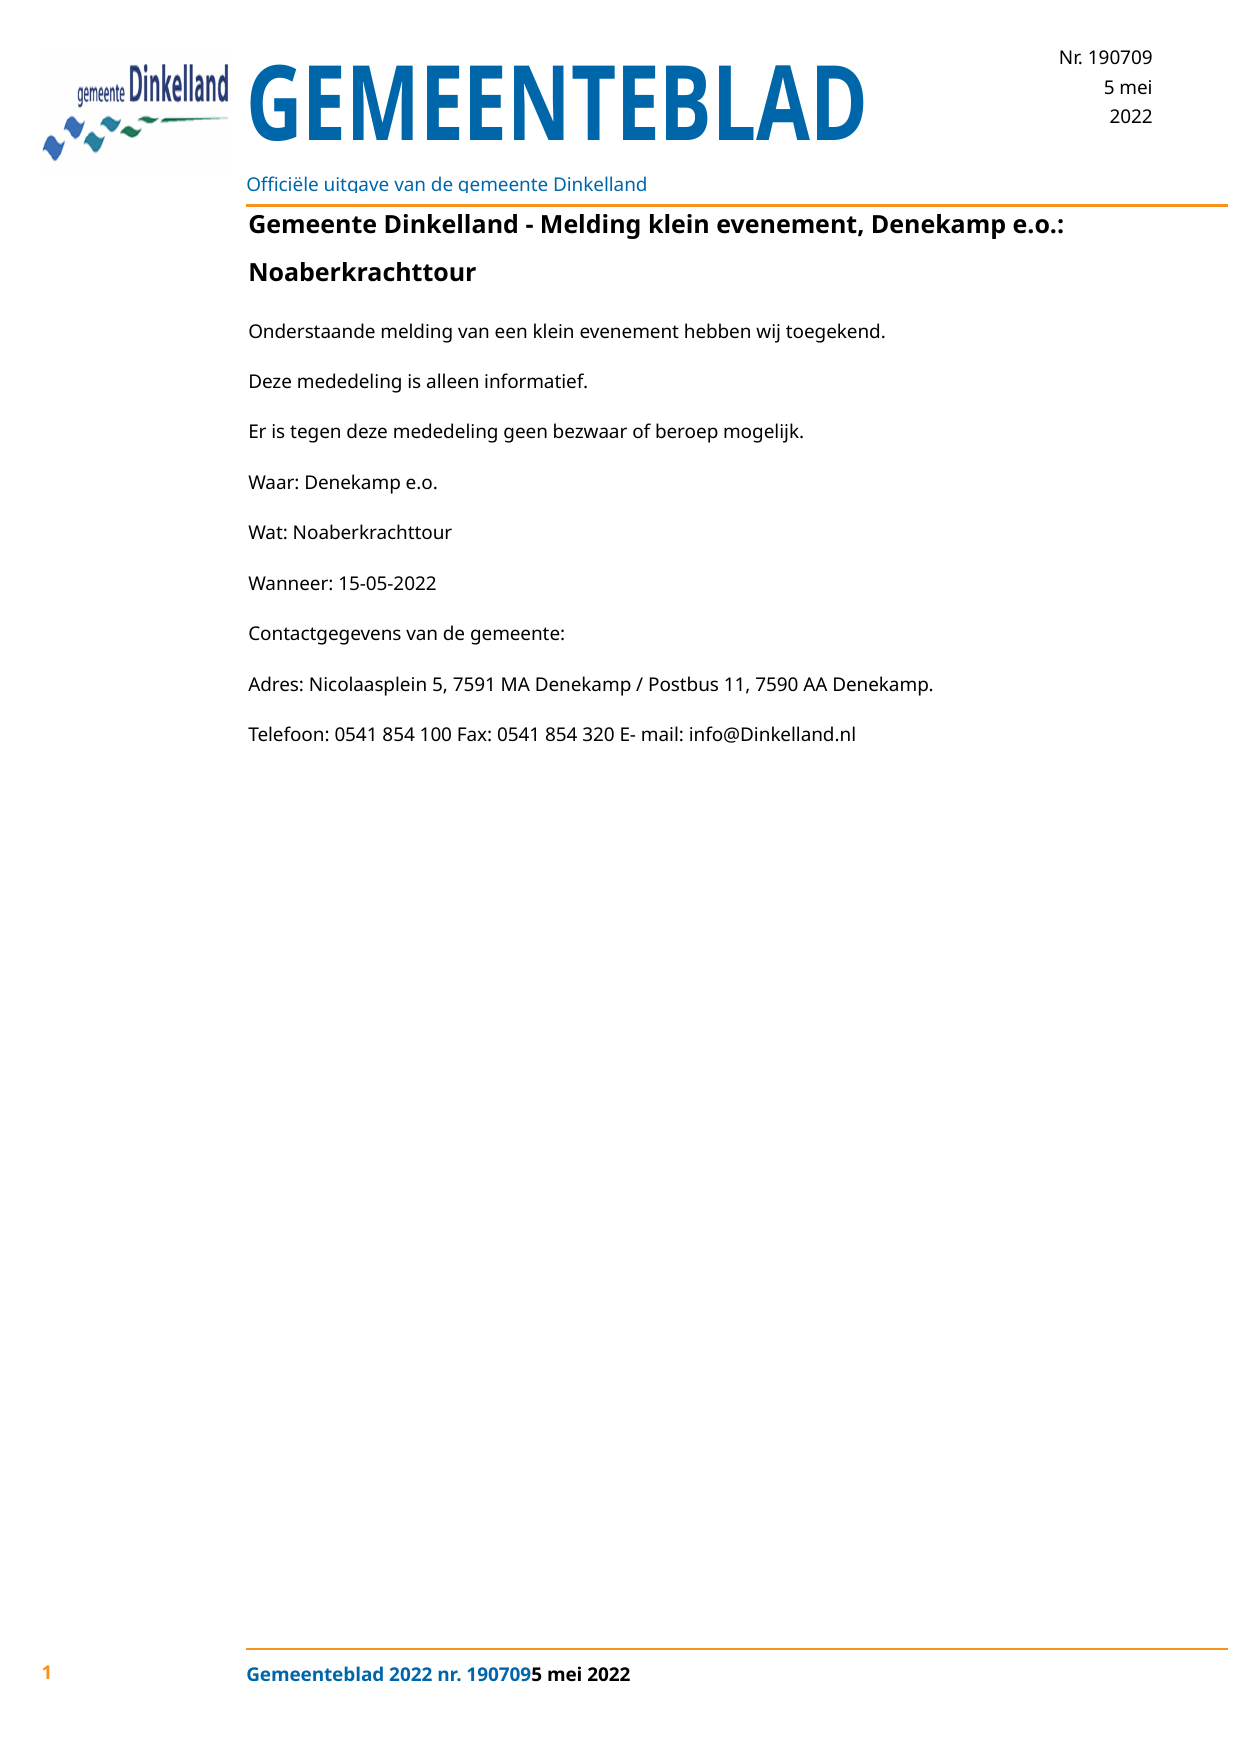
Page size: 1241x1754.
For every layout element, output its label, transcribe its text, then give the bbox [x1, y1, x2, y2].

text Er is tegen deze mededeling geen bezwaar of beroep mogelijk. [248, 419, 1152, 444]
text Waar: Denekamp e.o. [248, 469, 1152, 495]
text Wat: Noaberkrachttour [248, 519, 1152, 545]
text Gemeente Dinkelland - Melding klein evenement, Denekamp e.o.: Noaberkrachttour [248, 207, 1152, 288]
text Wanneer: 15-05-2022 [248, 570, 1152, 596]
text Onderstaande melding van een klein evenement hebben wij toegekend. [248, 318, 1152, 344]
picture [41, 47, 231, 172]
text Telefoon: 0541 854 100 Fax: 0541 854 320 E- mail: info@Dinkelland.nl [248, 721, 1152, 747]
text Deze mededeling is alleen informatief. [248, 368, 1152, 394]
text Adres: Nicolaasplein 5, 7591 MA Denekamp / Postbus 11, 7590 AA Denekamp. [248, 671, 1152, 697]
text Contactgegevens van de gemeente: [248, 620, 1152, 646]
